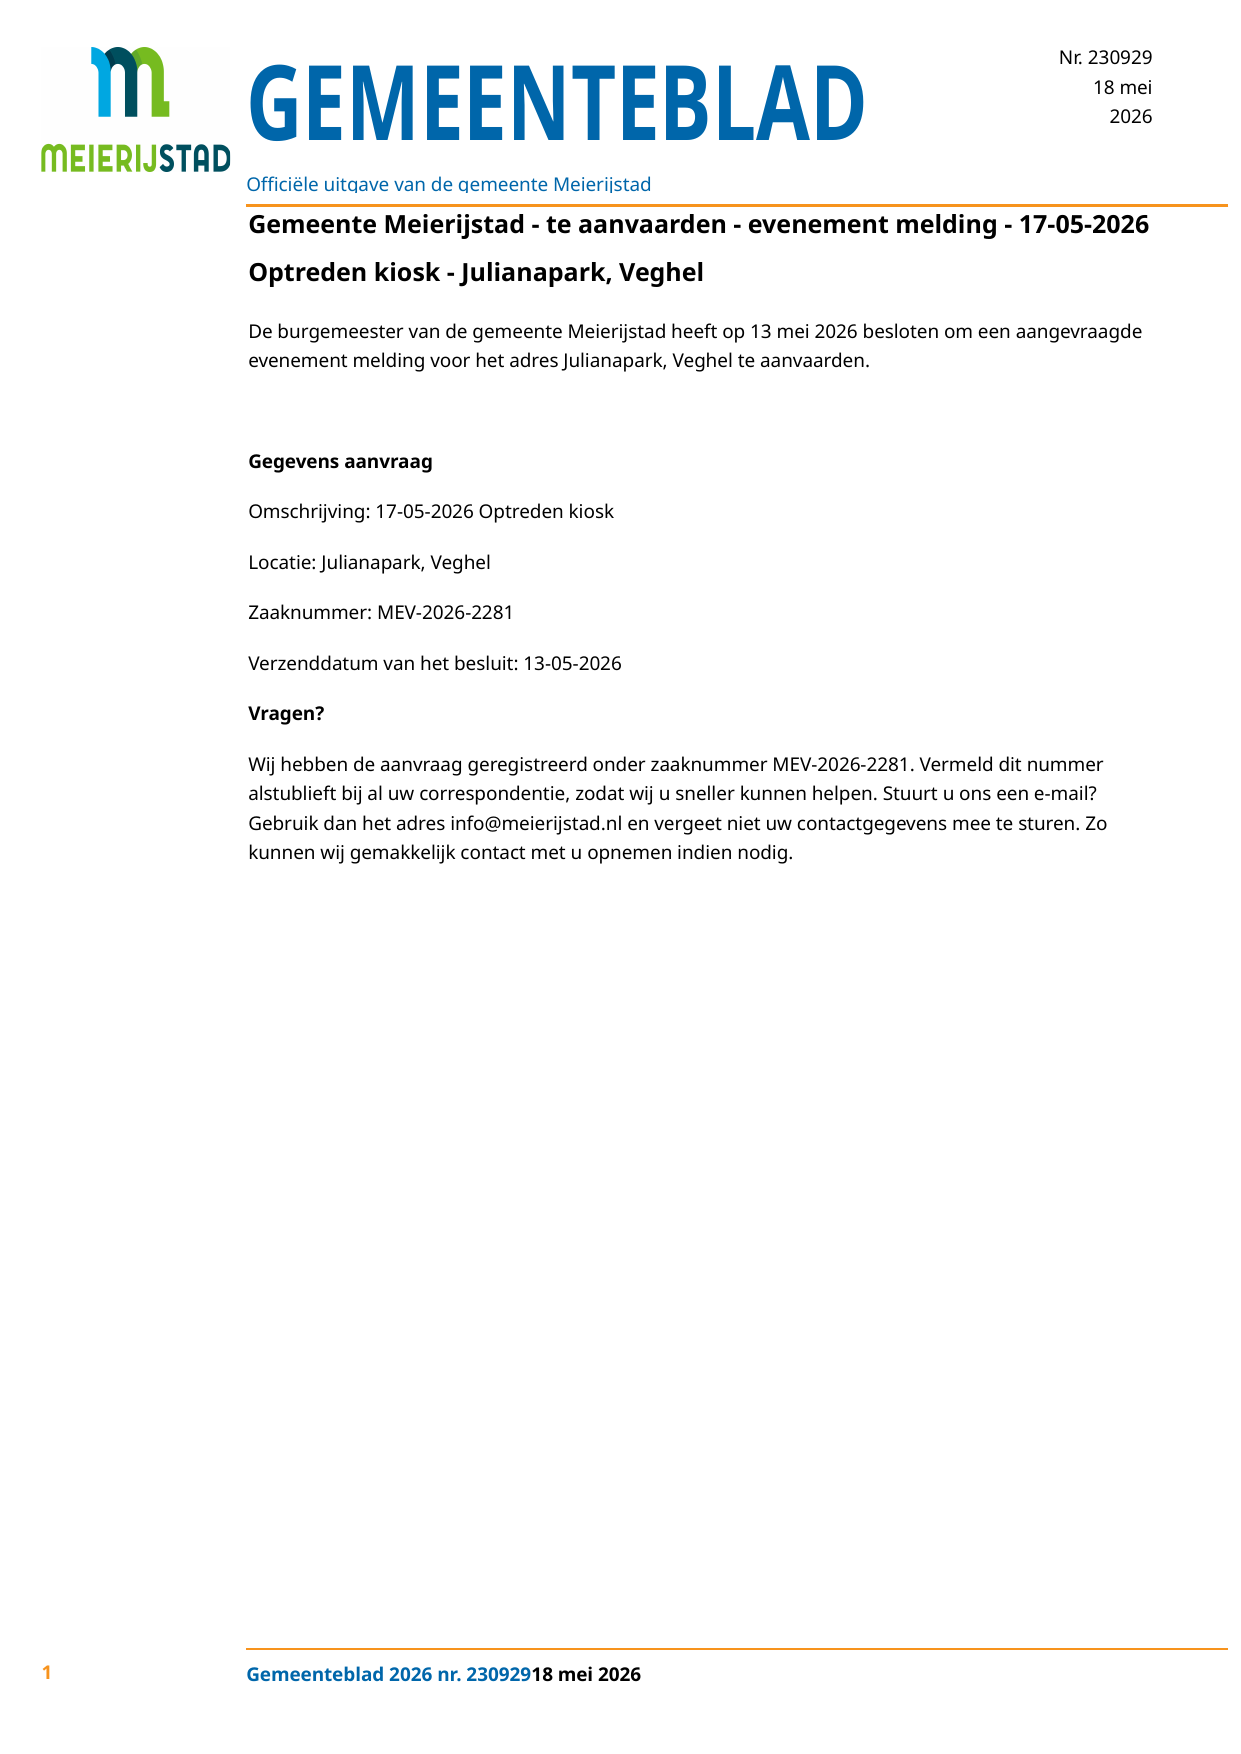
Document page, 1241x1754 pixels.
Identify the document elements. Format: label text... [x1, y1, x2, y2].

text Locatie: Julianapark, Veghel [248, 549, 1152, 575]
text Verzenddatum van het besluit: 13-05-2026 [248, 650, 1152, 676]
text Gegevens aanvraag [248, 448, 1152, 474]
text Gemeente Meierijstad - te aanvaarden - evenement melding - 17-05-2026 Optreden kiosk - Julianapark, Veghel [248, 207, 1152, 288]
text Vragen? [248, 700, 1152, 726]
picture [41, 47, 231, 172]
text Omschrijving: 17-05-2026 Optreden kiosk [248, 499, 1152, 524]
text De burgemeester van de gemeente Meierijstad heeft op 13 mei 2026 besloten om een aangevraagde evenement melding voor het adres Julianapark, Veghel te aanvaarden. [248, 318, 1152, 373]
text Zaaknummer: MEV-2026-2281 [248, 599, 1152, 625]
text Wij hebben de aanvraag geregistreerd onder zaaknummer MEV-2026-2281. Vermeld dit nummer alstublieft bij al uw correspondentie, zodat wij u sneller kunnen helpen. Stuurt u ons een e-mail? Gebruik dan het adres info@meierijstad.nl en vergeet niet uw contactgegevens mee te sturen. Zo kunnen wij gemakkelijk contact met u opnemen indien nodig. [248, 751, 1152, 865]
